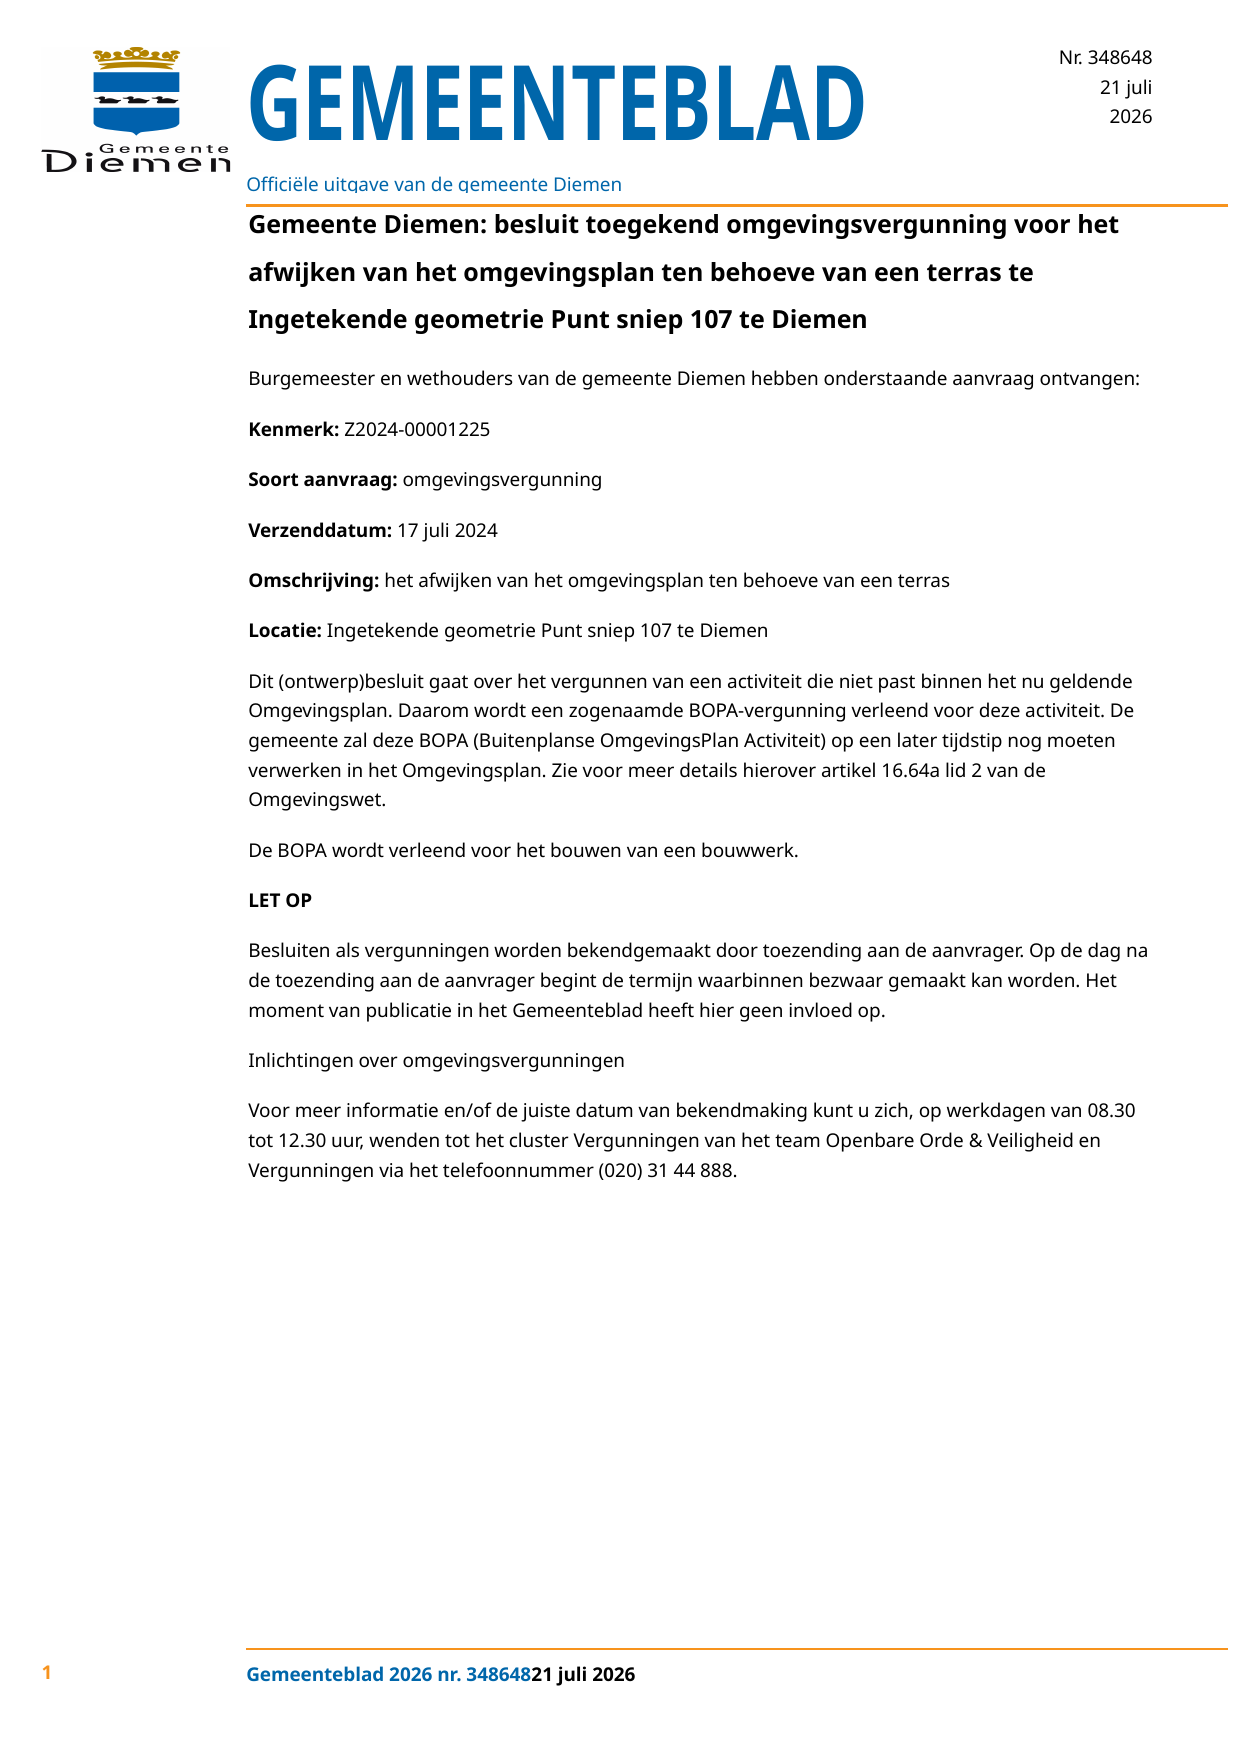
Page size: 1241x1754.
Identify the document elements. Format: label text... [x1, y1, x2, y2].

text Gemeente Diemen: besluit toegekend omgevingsvergunning voor het afwijken van het omgevingsplan ten behoeve van een terras te Ingetekende geometrie Punt sniep 107 te Diemen [248, 207, 1152, 336]
text Dit (ontwerp)besluit gaat over het vergunnen van een activiteit die niet past binnen het nu geldende Omgevingsplan. Daarom wordt een zogenaamde BOPA-vergunning verleend voor deze activiteit. De gemeente zal deze BOPA (Buitenplanse OmgevingsPlan Activiteit) op een later tijdstip nog moeten verwerken in het Omgevingsplan. Zie voor meer details hierover artikel 16.64a lid 2 van de Omgevingswet. [248, 668, 1152, 812]
text De BOPA wordt verleend voor het bouwen van een bouwwerk. [248, 837, 1152, 862]
text LET OP [248, 887, 1152, 913]
text Voor meer informatie en/of de juiste datum van bekendmaking kunt u zich, op werkdagen van 08.30 tot 12.30 uur, wenden tot het cluster Vergunningen van het team Openbare Orde & Veiligheid en Vergunningen via het telefoonnummer (020) 31 44 888. [248, 1098, 1152, 1182]
text Burgemeester en wethouders van de gemeente Diemen hebben onderstaande aanvraag ontvangen: [248, 366, 1152, 391]
text Inlichtingen over omgevingsvergunningen [248, 1047, 1152, 1073]
text Omschrijving: het afwijken van het omgevingsplan ten behoeve van een terras [248, 567, 1152, 593]
text Kenmerk: Z2024-00001225 [248, 416, 1152, 442]
picture [41, 47, 231, 172]
text Soort aanvraag: omgevingsvergunning [248, 466, 1152, 492]
text Besluiten als vergunningen worden bekendgemaakt door toezending aan de aanvrager. Op de dag na de toezending aan de aanvrager begint de termijn waarbinnen bezwaar gemaakt kan worden. Het moment van publicatie in het Gemeenteblad heeft hier geen invloed op. [248, 938, 1152, 1022]
text Verzenddatum: 17 juli 2024 [248, 517, 1152, 542]
text Locatie: Ingetekende geometrie Punt sniep 107 te Diemen [248, 618, 1152, 643]
